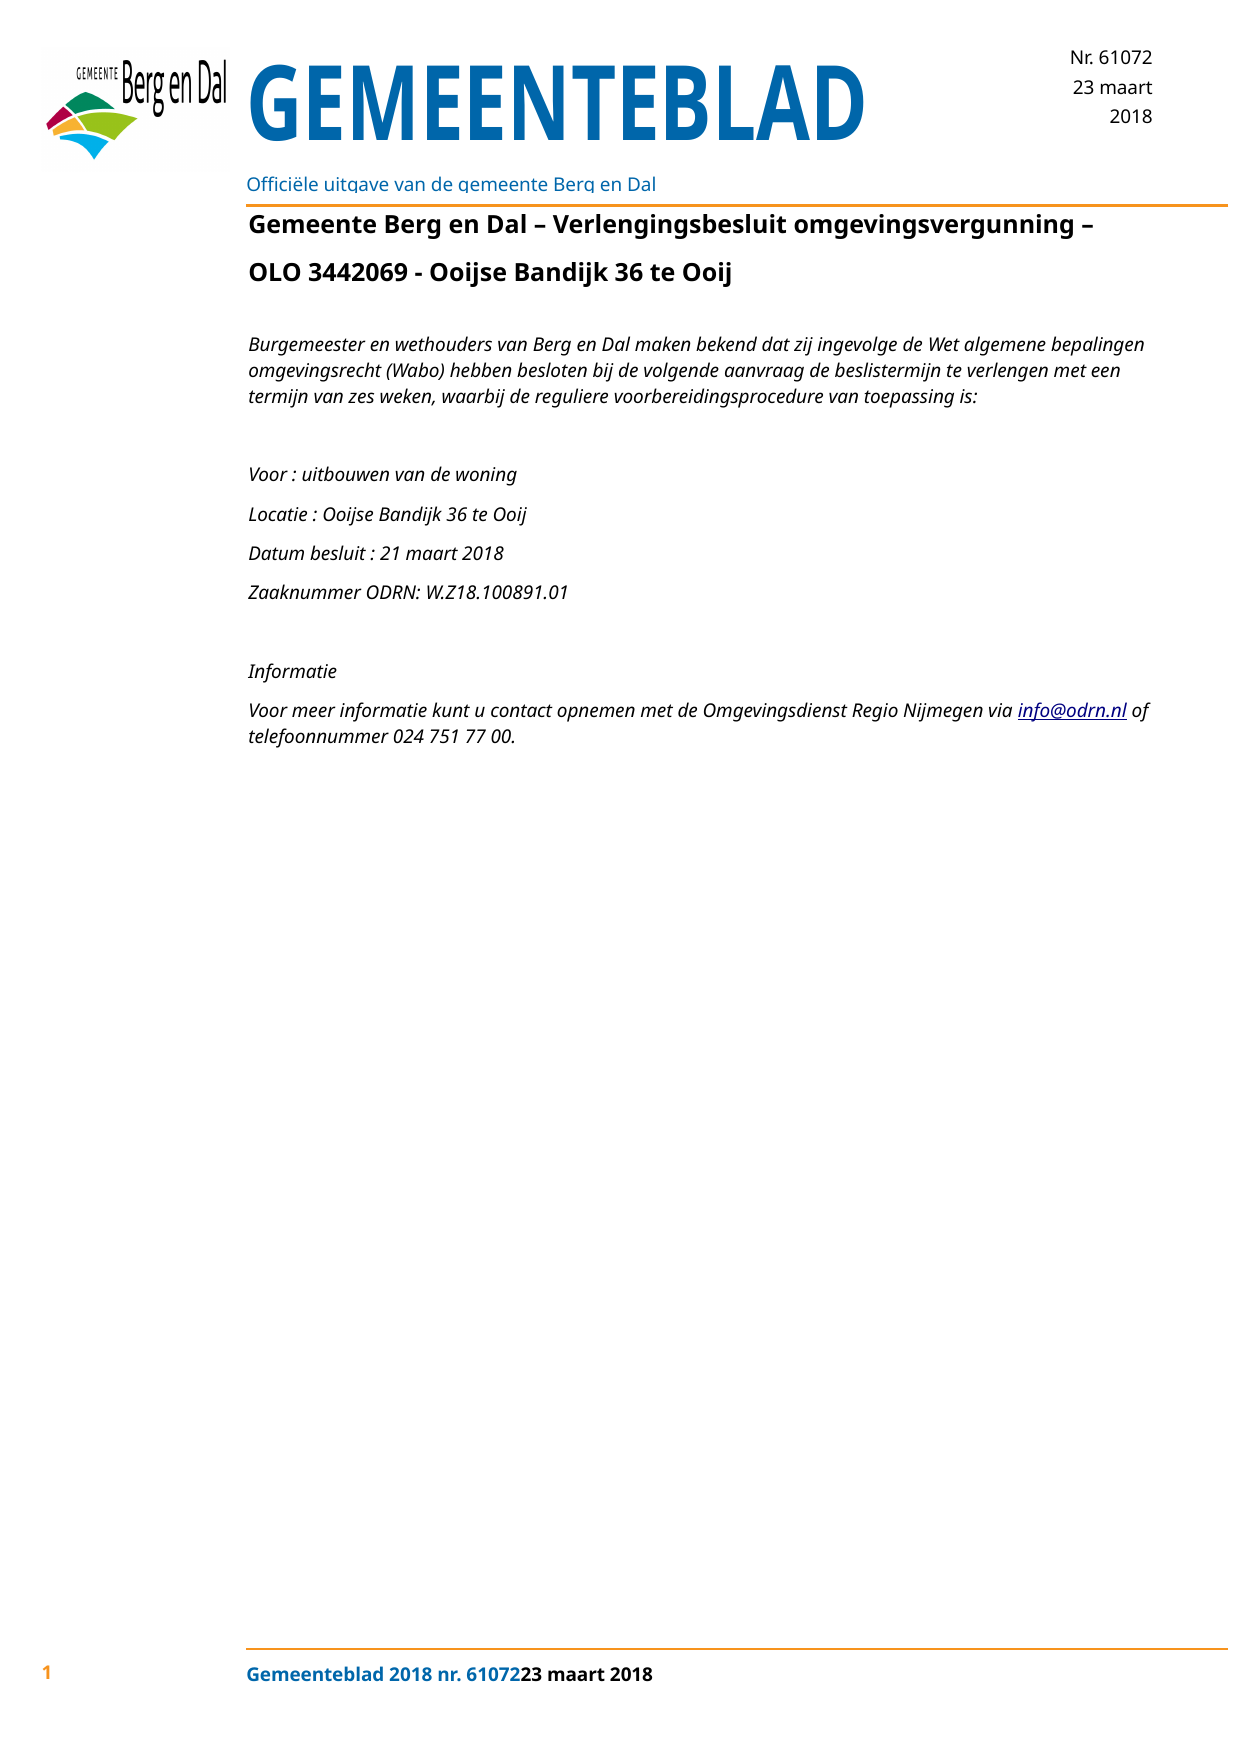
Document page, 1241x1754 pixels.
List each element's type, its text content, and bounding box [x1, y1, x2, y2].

text Voor meer informatie kunt u contact opnemen met de Omgevingsdienst Regio Nijmegen via info@odrn.nl of telefoonnummer 024 751 77 00. [248, 697, 1152, 748]
picture [41, 47, 231, 172]
text Informatie [248, 658, 1152, 683]
text Datum besluit : 21 maart 2018 [248, 540, 1152, 566]
text Gemeente Berg en Dal – Verlengingsbesluit omgevingsvergunning – OLO 3442069 - Ooijse Bandijk 36 te Ooij [248, 207, 1152, 288]
text Locatie : Ooijse Bandijk 36 te Ooij [248, 501, 1152, 526]
text Voor : uitbouwen van de woning [248, 461, 1152, 487]
text Zaaknummer ODRN: W.Z18.100891.01 [248, 579, 1152, 605]
text Burgemeester en wethouders van Berg en Dal maken bekend dat zij ingevolge de Wet algemene bepalingen omgevingsrecht (Wabo) hebben besloten bij de volgende aanvraag de beslistermijn te verlengen met een termijn van zes weken, waarbij de reguliere voorbereidingsprocedure van toepassing is: [248, 331, 1152, 409]
